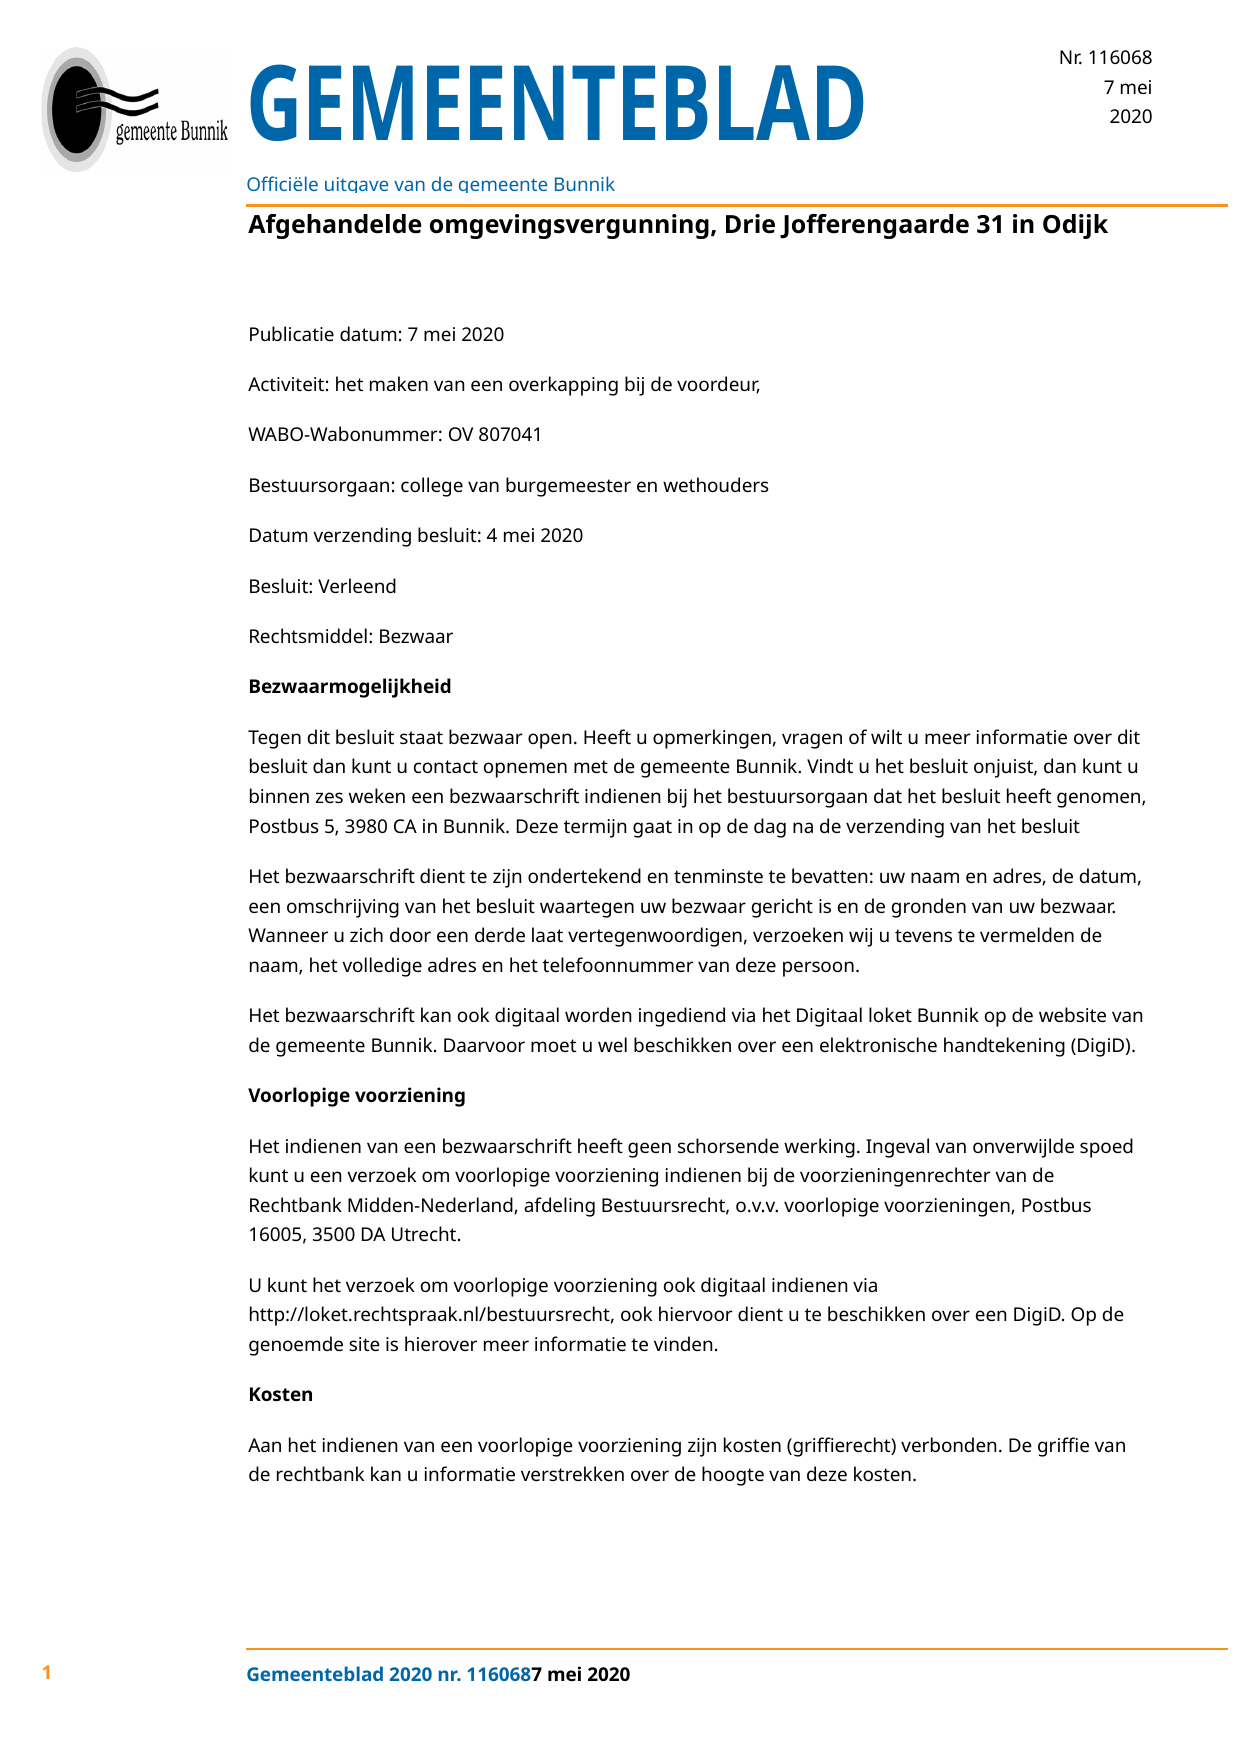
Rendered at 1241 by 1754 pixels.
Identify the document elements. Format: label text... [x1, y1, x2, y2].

text Rechtsmiddel: Bezwaar [248, 623, 1152, 649]
text Datum verzending besluit: 4 mei 2020 [248, 522, 1152, 548]
text Activiteit: het maken van een overkapping bij de voordeur, [248, 371, 1152, 397]
text Voorlopige voorziening [248, 1082, 1152, 1108]
text Tegen dit besluit staat bezwaar open. Heeft u opmerkingen, vragen of wilt u meer informatie over dit besluit dan kunt u contact opnemen met de gemeente Bunnik. Vindt u het besluit onjuist, dan kunt u binnen zes weken een bezwaarschrift indienen bij het bestuursorgaan dat het besluit heeft genomen, Postbus 5, 3980 CA in Bunnik. Deze termijn gaat in op de dag na de verzending van het besluit [248, 724, 1152, 838]
text Het bezwaarschrift kan ook digitaal worden ingediend via het Digitaal loket Bunnik op de website van de gemeente Bunnik. Daarvoor moet u wel beschikken over een elektronische handtekening (DigiD). [248, 1002, 1152, 1058]
text WABO-Wabonummer: OV 807041 [248, 422, 1152, 447]
text Bestuursorgaan: college van burgemeester en wethouders [248, 472, 1152, 498]
picture [41, 47, 231, 172]
text Besluit: Verleend [248, 573, 1152, 598]
text Het indienen van een bezwaarschrift heeft geen schorsende werking. Ingeval van onverwijlde spoed kunt u een verzoek om voorlopige voorziening indienen bij de voorzieningenrechter van de Rechtbank Midden-Nederland, afdeling Bestuursrecht, o.v.v. voorlopige voorzieningen, Postbus 16005, 3500 DA Utrecht. [248, 1133, 1152, 1247]
text Afgehandelde omgevingsvergunning, Drie Jofferengaarde 31 in Odijk [248, 207, 1152, 241]
text Publicatie datum: 7 mei 2020 [248, 321, 1152, 346]
text Kosten [248, 1382, 1152, 1407]
text Het bezwaarschrift dient te zijn ondertekend en tenminste te bevatten: uw naam en adres, de datum, een omschrijving van het besluit waartegen uw bezwaar gericht is en de gronden van uw bezwaar. Wanneer u zich door een derde laat vertegenwoordigen, verzoeken wij u tevens te vermelden de naam, het volledige adres en het telefoonnummer van deze persoon. [248, 863, 1152, 978]
text Bezwaarmogelijkheid [248, 674, 1152, 699]
text Aan het indienen van een voorlopige voorziening zijn kosten (griffierecht) verbonden. De griffie van de rechtbank kan u informatie verstrekken over de hoogte van deze kosten. [248, 1432, 1152, 1487]
text U kunt het verzoek om voorlopige voorziening ook digitaal indienen via http://loket.rechtspraak.nl/bestuursrecht, ook hiervoor dient u te beschikken over een DigiD. Op de genoemde site is hierover meer informatie te vinden. [248, 1272, 1152, 1357]
